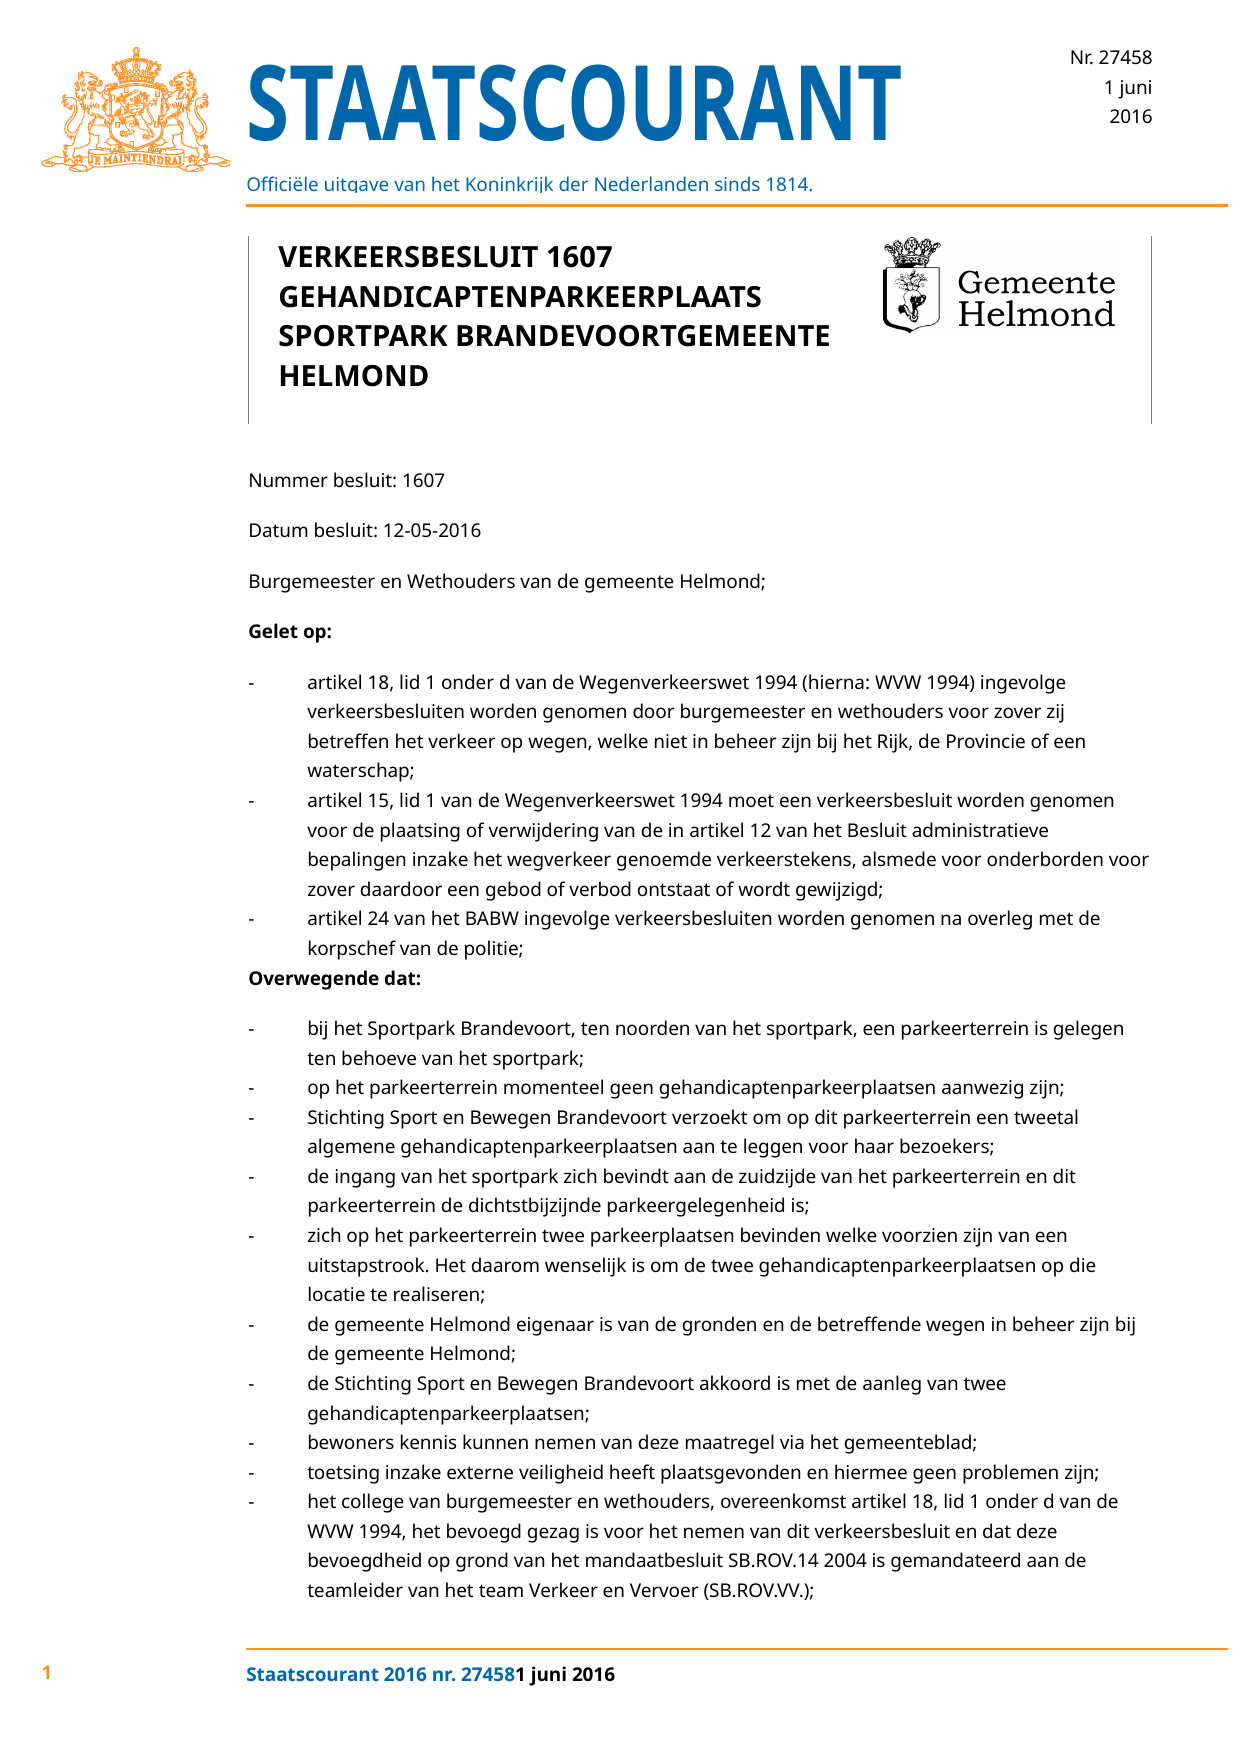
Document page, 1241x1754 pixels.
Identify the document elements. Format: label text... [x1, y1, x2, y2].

list zich op het parkeerterrein twee parkeerplaatsen bevinden welke voorzien zijn van een uitstapstrook. Het daarom wenselijk is om de twee gehandicaptenparkeerplaatsen op die locatie te realiseren; [248, 1222, 1152, 1307]
list op het parkeerterrein momenteel geen gehandicaptenparkeerplaatsen aanwezig zijn; [248, 1074, 1152, 1100]
list het college van burgemeester en wethouders, overeenkomst artikel 18, lid 1 onder d van de WVW 1994, het bevoegd gezag is voor het nemen van dit verkeersbesluit en dat deze bevoegdheid op grond van het mandaatbesluit SB.ROV.14 2004 is gemandateerd aan de teamleider van het team Verkeer en Vervoer (SB.ROV.VV.); [248, 1488, 1152, 1603]
text Burgemeester en Wethouders van de gemeente Helmond; [248, 568, 1152, 594]
list Stichting Sport en Bewegen Brandevoort verzoekt om op dit parkeerterrein een tweetal algemene gehandicaptenparkeerplaatsen aan te leggen voor haar bezoekers; [248, 1104, 1152, 1159]
text Datum besluit: 12-05-2016 [248, 518, 1152, 543]
list de ingang van het sportpark zich bevindt aan de zuidzijde van het parkeerterrein en dit parkeerterrein de dichtstbijzijnde parkeergelegenheid is; [248, 1163, 1152, 1218]
text Gelet op: [248, 618, 1152, 644]
list toetsing inzake externe veiligheid heeft plaatsgevonden en hiermee geen problemen zijn; [248, 1459, 1152, 1485]
list bij het Sportpark Brandevoort, ten noorden van het sportpark, een parkeerterrein is gelegen ten behoeve van het sportpark; [248, 1015, 1152, 1071]
list artikel 18, lid 1 onder d van de Wegenverkeerswet 1994 (hierna: WVW 1994) ingevolge verkeersbesluiten worden genomen door burgemeester en wethouders voor zover zij betreffen het verkeer op wegen, welke niet in beheer zijn bij het Rijk, de Provincie of een waterschap; [248, 669, 1152, 783]
list bewoners kennis kunnen nemen van deze maatregel via het gemeenteblad; [248, 1429, 1152, 1455]
table_header VERKEERSBESLUIT 1607 GEHANDICAPTENPARKEERPLAATS SPORTPARK BRANDEVOORTGEMEENTE HELMOND [249, 236, 850, 424]
list artikel 24 van het BABW ingevolge verkeersbesluiten worden genomen na overleg met de korpschef van de politie; [248, 906, 1152, 961]
list de Stichting Sport en Bewegen Brandevoort akkoord is met de aanleg van twee gehandicaptenparkeerplaatsen; [248, 1370, 1152, 1426]
table_header [850, 236, 1151, 424]
text Overwegende dat: [248, 965, 1152, 991]
picture [41, 47, 231, 172]
list artikel 15, lid 1 van de Wegenverkeerswet 1994 moet een verkeersbesluit worden genomen voor de plaatsing of verwijdering van de in artikel 12 van het Besluit administratieve bepalingen inzake het wegverkeer genoemde verkeerstekens, alsmede voor onderborden voor zover daardoor een gebod of verbod ontstaat of wordt gewijzigd; [248, 787, 1152, 902]
text Nummer besluit: 1607 [248, 467, 1152, 493]
picture [882, 236, 1119, 334]
list de gemeente Helmond eigenaar is van de gronden en de betreffende wegen in beheer zijn bij de gemeente Helmond; [248, 1311, 1152, 1366]
